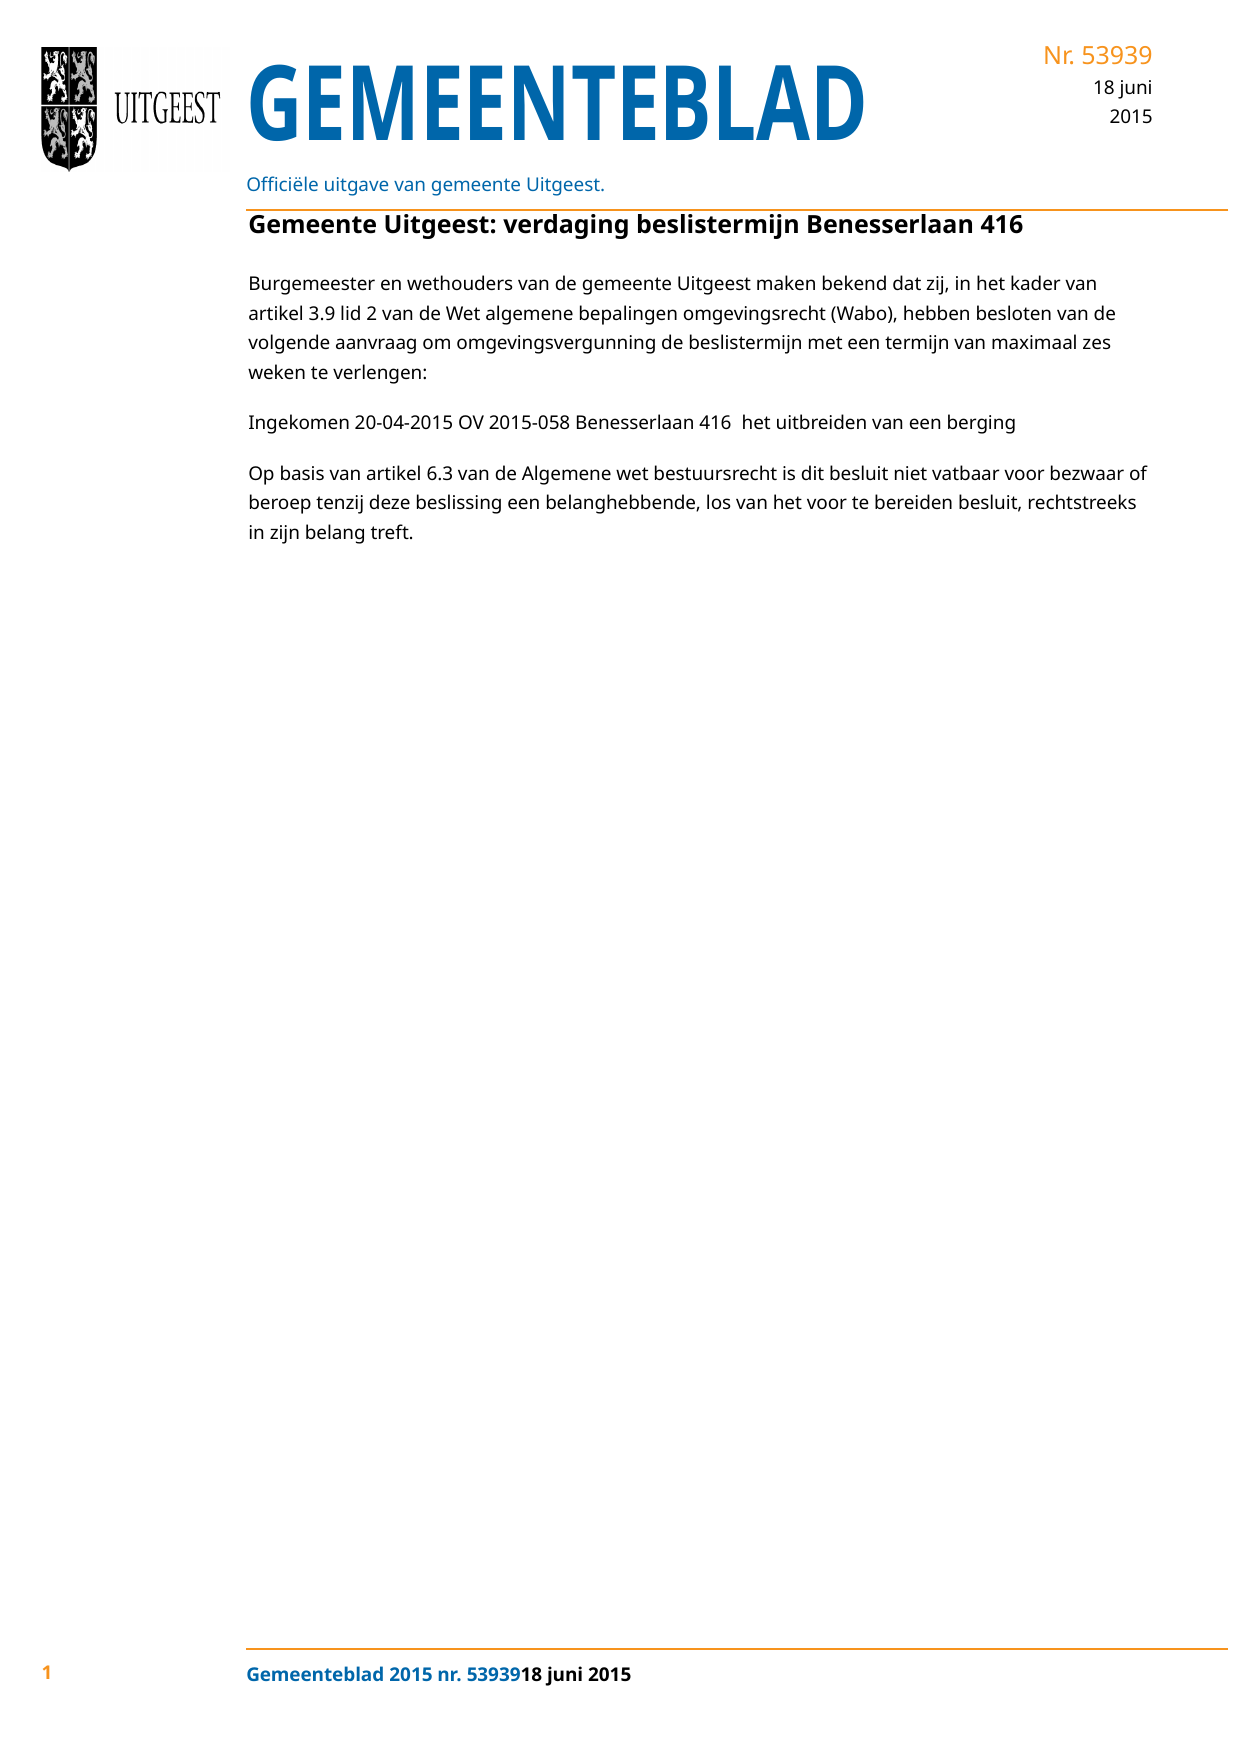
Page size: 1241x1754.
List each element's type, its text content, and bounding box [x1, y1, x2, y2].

text Burgemeester en wethouders van de gemeente Uitgeest maken bekend dat zij, in het kader van artikel 3.9 lid 2 van de Wet algemene bepalingen omgevingsrecht (Wabo), hebben besloten van de volgende aanvraag om omgevingsvergunning de beslistermijn met een termijn van maximaal zes weken te verlengen: [248, 270, 1152, 385]
text Ingekomen 20-04-2015 OV 2015-058 Benesserlaan 416 het uitbreiden van een berging [248, 409, 1152, 435]
text Op basis van artikel 6.3 van de Algemene wet bestuursrecht is dit besluit niet vatbaar voor bezwaar of beroep tenzij deze beslissing een belanghebbende, los van het voor te bereiden besluit, rechtstreeks in zijn belang treft. [248, 460, 1152, 545]
picture [41, 47, 231, 172]
text Gemeente Uitgeest: verdaging beslistermijn Benesserlaan 416 [248, 211, 1152, 241]
